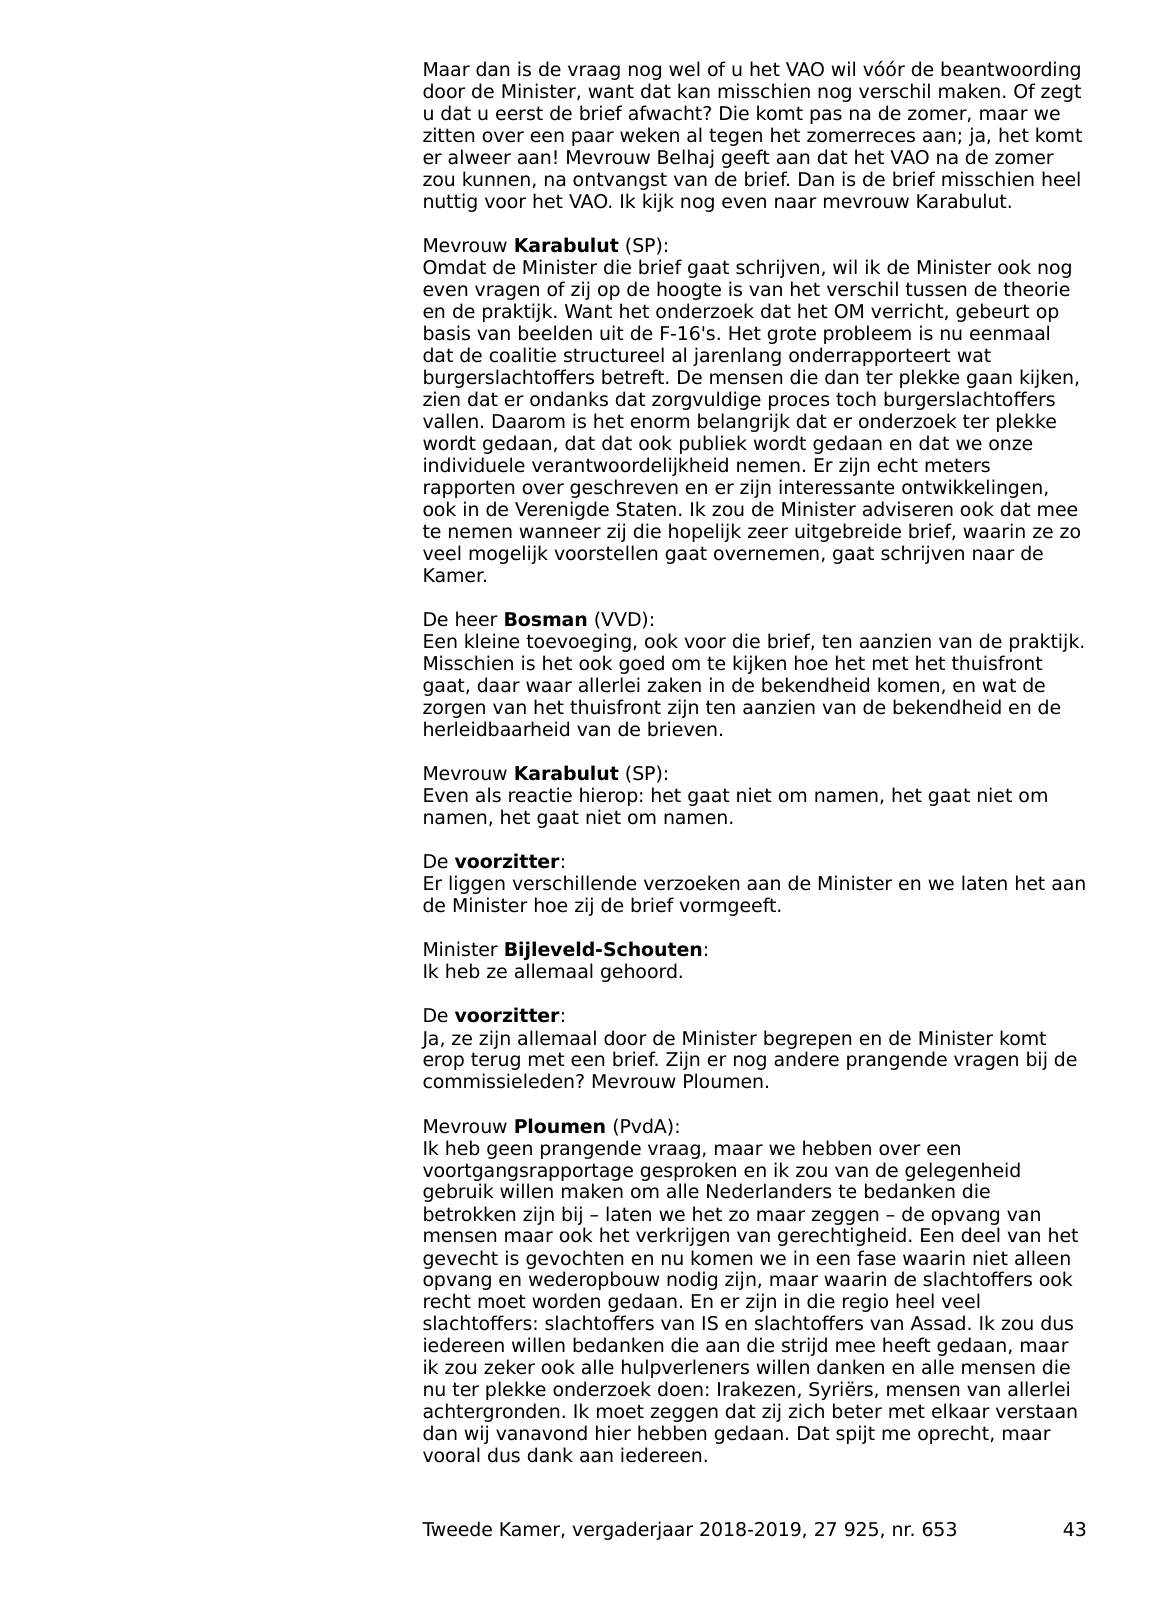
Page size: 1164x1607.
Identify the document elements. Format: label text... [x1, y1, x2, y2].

text De heer Bosman (VVD): [422, 609, 1087, 631]
text Minister Bijleveld-Schouten: [422, 939, 1087, 961]
text De voorzitter: [422, 1005, 1087, 1027]
text Mevrouw Karabulut (SP): [422, 763, 1087, 785]
text Er liggen verschillende verzoeken aan de Minister en we laten het aan de Minister hoe zij de brief vormgeeft. [422, 873, 1087, 917]
text Ja, ze zijn allemaal door de Minister begrepen en de Minister komt erop terug met een brief. Zijn er nog andere prangende vragen bij de commissieleden? Mevrouw Ploumen. [422, 1027, 1087, 1093]
text De voorzitter: [422, 851, 1087, 873]
text Mevrouw Ploumen (PvdA): [422, 1116, 1087, 1137]
text Mevrouw Karabulut (SP): [422, 235, 1087, 257]
text Ik heb ze allemaal gehoord. [422, 961, 1087, 983]
text Een kleine toevoeging, ook voor die brief, ten aanzien van de praktijk. Misschien is het ook goed om te kijken hoe het met het thuisfront gaat, daar waar allerlei zaken in de bekendheid komen, en wat de zorgen van het thuisfront zijn ten aanzien van de bekendheid en de herleidbaarheid van de brieven. [422, 631, 1087, 741]
text Ik heb geen prangende vraag, maar we hebben over een voortgangsrapportage gesproken en ik zou van de gelegenheid gebruik willen maken om alle Nederlanders te bedanken die betrokken zijn bij – laten we het zo maar zeggen – de opvang van mensen maar ook het verkrijgen van gerechtigheid. Een deel van het gevecht is gevochten en nu komen we in een fase waarin niet alleen opvang en wederopbouw nodig zijn, maar waarin de slachtoffers ook recht moet worden gedaan. En er zijn in die regio heel veel slachtoffers: slachtoffers van IS en slachtoffers van Assad. Ik zou dus iedereen willen bedanken die aan die strijd mee heeft gedaan, maar ik zou zeker ook alle hulpverleners willen danken en alle mensen die nu ter plekke onderzoek doen: Irakezen, Syriërs, mensen van allerlei achtergronden. Ik moet zeggen dat zij zich beter met elkaar verstaan dan wij vanavond hier hebben gedaan. Dat spijt me oprecht, maar vooral dus dank aan iedereen. [422, 1137, 1087, 1467]
text Omdat de Minister die brief gaat schrijven, wil ik de Minister ook nog even vragen of zij op de hoogte is van het verschil tussen de theorie en de praktijk. Want het onderzoek dat het OM verricht, gebeurt op basis van beelden uit de F-16's. Het grote probleem is nu eenmaal dat de coalitie structureel al jarenlang onderrapporteert wat burgerslachtoffers betreft. De mensen die dan ter plekke gaan kijken, zien dat er ondanks dat zorgvuldige proces toch burgerslachtoffers vallen. Daarom is het enorm belangrijk dat er onderzoek ter plekke wordt gedaan, dat dat ook publiek wordt gedaan en dat we onze individuele verantwoordelijkheid nemen. Er zijn echt meters rapporten over geschreven en er zijn interessante ontwikkelingen, ook in de Verenigde Staten. Ik zou de Minister adviseren ook dat mee te nemen wanneer zij die hopelijk zeer uitgebreide brief, waarin ze zo veel mogelijk voorstellen gaat overnemen, gaat schrijven naar de Kamer. [422, 257, 1087, 587]
text Even als reactie hierop: het gaat niet om namen, het gaat niet om namen, het gaat niet om namen. [422, 785, 1087, 829]
text Maar dan is de vraag nog wel of u het VAO wil vóór de beantwoording door de Minister, want dat kan misschien nog verschil maken. Of zegt u dat u eerst de brief afwacht? Die komt pas na de zomer, maar we zitten over een paar weken al tegen het zomerreces aan; ja, het komt er alweer aan! Mevrouw Belhaj geeft aan dat het VAO na de zomer zou kunnen, na ontvangst van de brief. Dan is de brief misschien heel nuttig voor het VAO. Ik kijk nog even naar mevrouw Karabulut. [422, 59, 1087, 213]
